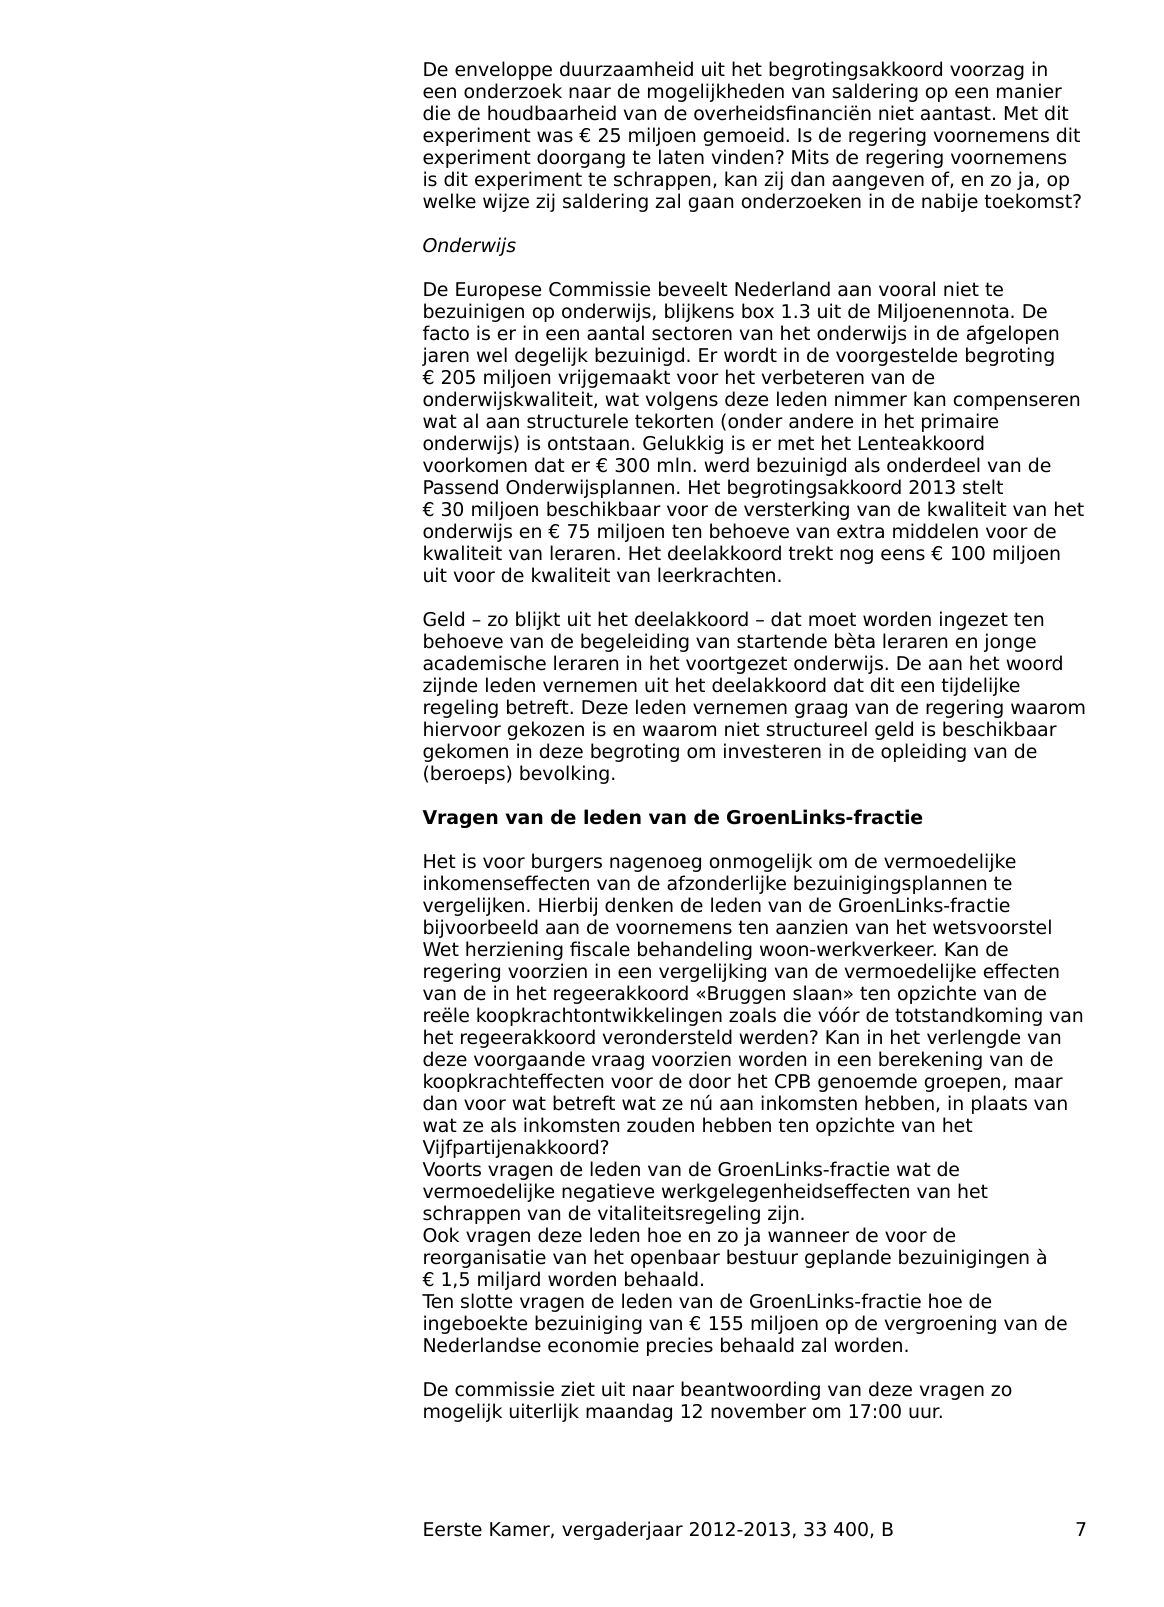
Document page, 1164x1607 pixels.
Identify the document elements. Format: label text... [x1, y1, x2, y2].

text Het is voor burgers nagenoeg onmogelijk om de vermoedelijke inkomenseffecten van de afzonderlijke bezuinigingsplannen te vergelijken. Hierbij denken de leden van de GroenLinks-fractie bijvoorbeeld aan de voornemens ten aanzien van het wetsvoorstel Wet herziening fiscale behandeling woon-werkverkeer. Kan de regering voorzien in een vergelijking van de vermoedelijke effecten van de in het regeerakkoord «Bruggen slaan» ten opzichte van de reële koopkrachtontwikkelingen zoals die vóór de totstandkoming van het regeerakkoord verondersteld werden? Kan in het verlengde van deze voorgaande vraag voorzien worden in een berekening van de koopkrachteffecten voor de door het CPB genoemde groepen, maar dan voor wat betreft wat ze nú aan inkomsten hebben, in plaats van wat ze als inkomsten zouden hebben ten opzichte van het Vijfpartijenakkoord? [422, 851, 1087, 1159]
text De enveloppe duurzaamheid uit het begrotingsakkoord voorzag in een onderzoek naar de mogelijkheden van saldering op een manier die de houdbaarheid van de overheidsfinanciën niet aantast. Met dit experiment was € 25 miljoen gemoeid. Is de regering voornemens dit experiment doorgang te laten vinden? Mits de regering voornemens is dit experiment te schrappen, kan zij dan aangeven of, en zo ja, op welke wijze zij saldering zal gaan onderzoeken in de nabije toekomst? [422, 59, 1087, 213]
text De commissie ziet uit naar beantwoording van deze vragen zo mogelijk uiterlijk maandag 12 november om 17:00 uur. [422, 1379, 1087, 1423]
text Ook vragen deze leden hoe en zo ja wanneer de voor de reorganisatie van het openbaar bestuur geplande bezuinigingen à € 1,5 miljard worden behaald. [422, 1225, 1087, 1291]
text Ten slotte vragen de leden van de GroenLinks-fractie hoe de ingeboekte bezuiniging van € 155 miljoen op de vergroening van de Nederlandse economie precies behaald zal worden. [422, 1291, 1087, 1357]
subtitle Onderwijs [422, 235, 1087, 257]
text Geld – zo blijkt uit het deelakkoord – dat moet worden ingezet ten behoeve van de begeleiding van startende bèta leraren en jonge academische leraren in het voortgezet onderwijs. De aan het woord zijnde leden vernemen uit het deelakkoord dat dit een tijdelijke regeling betreft. Deze leden vernemen graag van de regering waarom hiervoor gekozen is en waarom niet structureel geld is beschikbaar gekomen in deze begroting om investeren in de opleiding van de (beroeps) bevolking. [422, 609, 1087, 785]
text Voorts vragen de leden van de GroenLinks-fractie wat de vermoedelijke negatieve werkgelegenheidseffecten van het schrappen van de vitaliteitsregeling zijn. [422, 1159, 1087, 1225]
text De Europese Commissie beveelt Nederland aan vooral niet te bezuinigen op onderwijs, blijkens box 1.3 uit de Miljoenennota. De facto is er in een aantal sectoren van het onderwijs in de afgelopen jaren wel degelijk bezuinigd. Er wordt in de voorgestelde begroting € 205 miljoen vrijgemaakt voor het verbeteren van de onderwijskwaliteit, wat volgens deze leden nimmer kan compenseren wat al aan structurele tekorten (onder andere in het primaire onderwijs) is ontstaan. Gelukkig is er met het Lenteakkoord voorkomen dat er € 300 mln. werd bezuinigd als onderdeel van de Passend Onderwijsplannen. Het begrotingsakkoord 2013 stelt € 30 miljoen beschikbaar voor de versterking van de kwaliteit van het onderwijs en € 75 miljoen ten behoeve van extra middelen voor de kwaliteit van leraren. Het deelakkoord trekt nog eens € 100 miljoen uit voor de kwaliteit van leerkrachten. [422, 279, 1087, 587]
subtitle Vragen van de leden van de GroenLinks-fractie [422, 807, 1087, 829]
